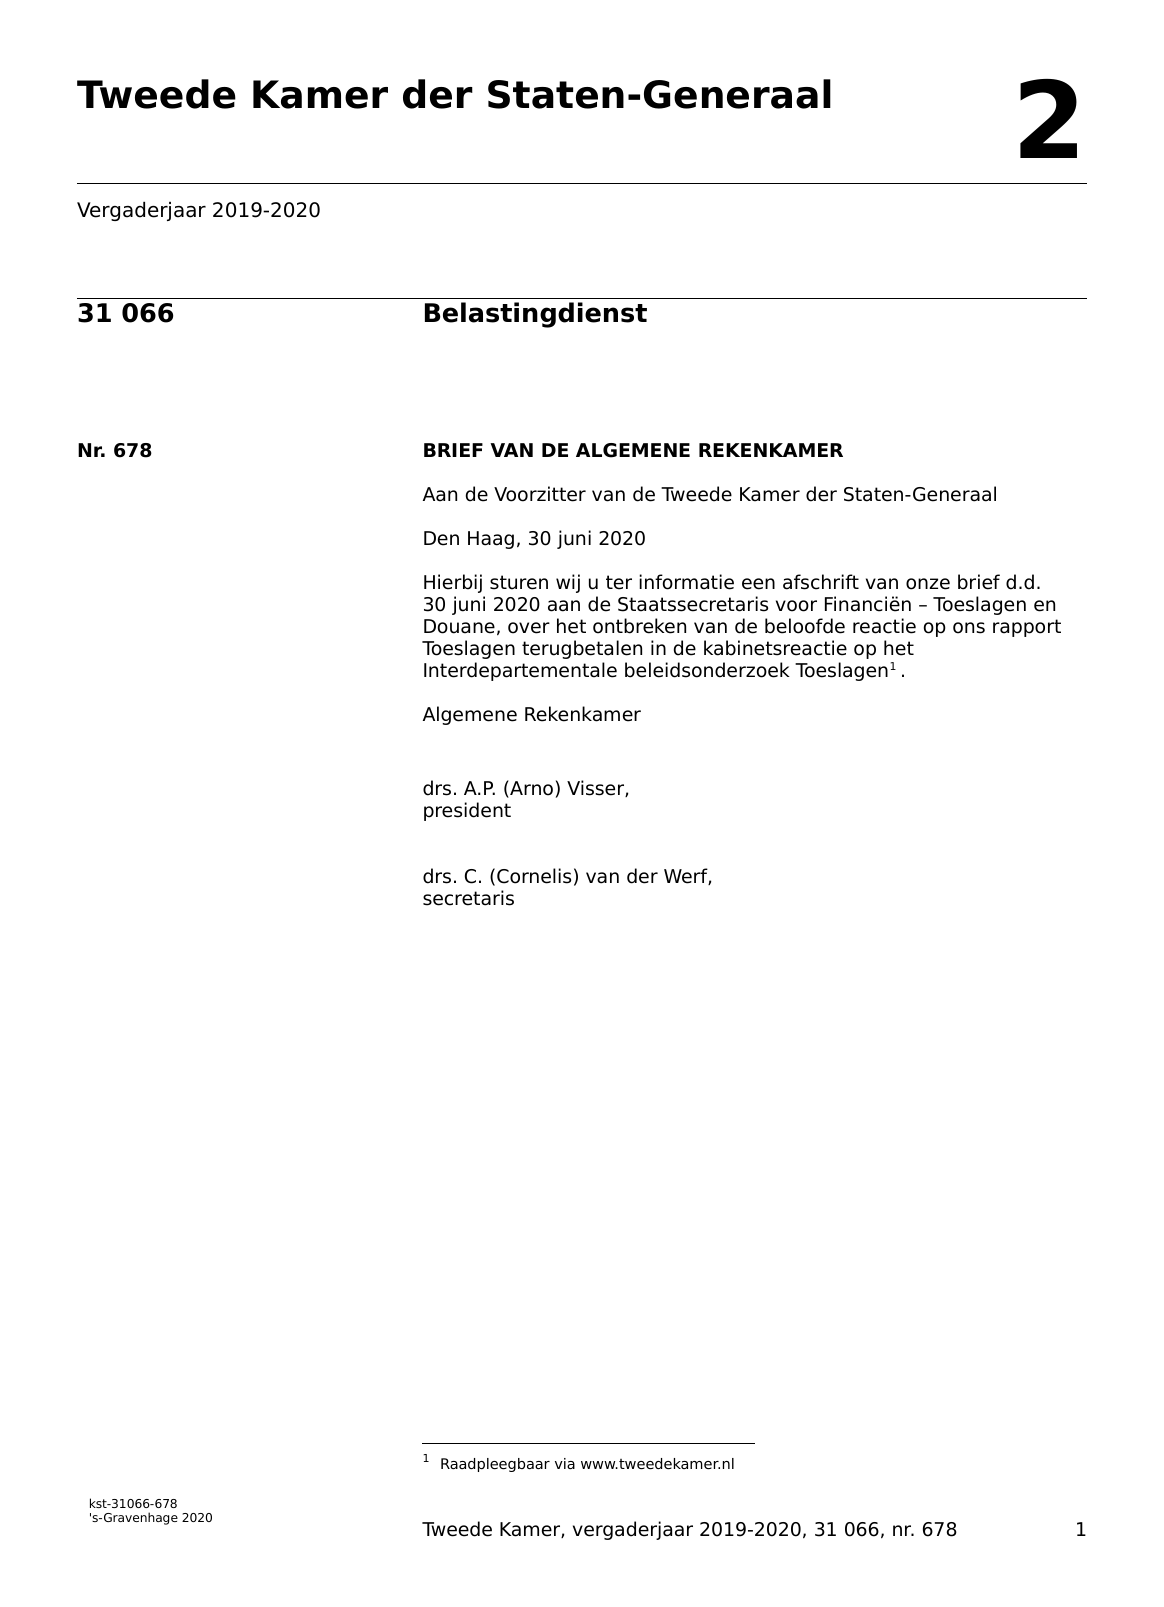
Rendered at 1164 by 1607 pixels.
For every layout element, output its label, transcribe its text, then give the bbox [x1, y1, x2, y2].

text kst-31066-678 [88, 1497, 323, 1511]
subtitle Nr. 678 BRIEF VAN DE ALGEMENE REKENKAMER [77, 440, 1087, 462]
table_header 2 [886, 59, 1087, 183]
text 's-Gravenhage 2020 [88, 1511, 323, 1525]
text Algemene Rekenkamer [422, 704, 1087, 726]
table_cell Vergaderjaar 2019-2020 [77, 184, 1087, 298]
text drs. A.P. (Arno) Visser, president [422, 756, 1087, 822]
text Raadpleegbaar via www.tweedekamer.nl [422, 1452, 1087, 1474]
text Den Haag, 30 juni 2020 [422, 528, 1087, 550]
text Hierbij sturen wij u ter informatie een afschrift van onze brief d.d. 30 juni 2020 aan de Staatssecretaris voor Financiën – Toeslagen en Douane, over het ontbreken van de beloofde reactie op ons rapport Toeslagen terugbetalen in de kabinetsreactie op het Interdepartementale beleidsonderzoek Toeslagen. [422, 572, 1087, 682]
table_header Tweede Kamer der Staten-Generaal [77, 59, 886, 183]
subtitle 31 066 Belastingdienst [77, 299, 1087, 329]
text drs. C. (Cornelis) van der Werf, secretaris [422, 844, 1087, 910]
text Aan de Voorzitter van de Tweede Kamer der Staten-Generaal [422, 484, 1087, 506]
